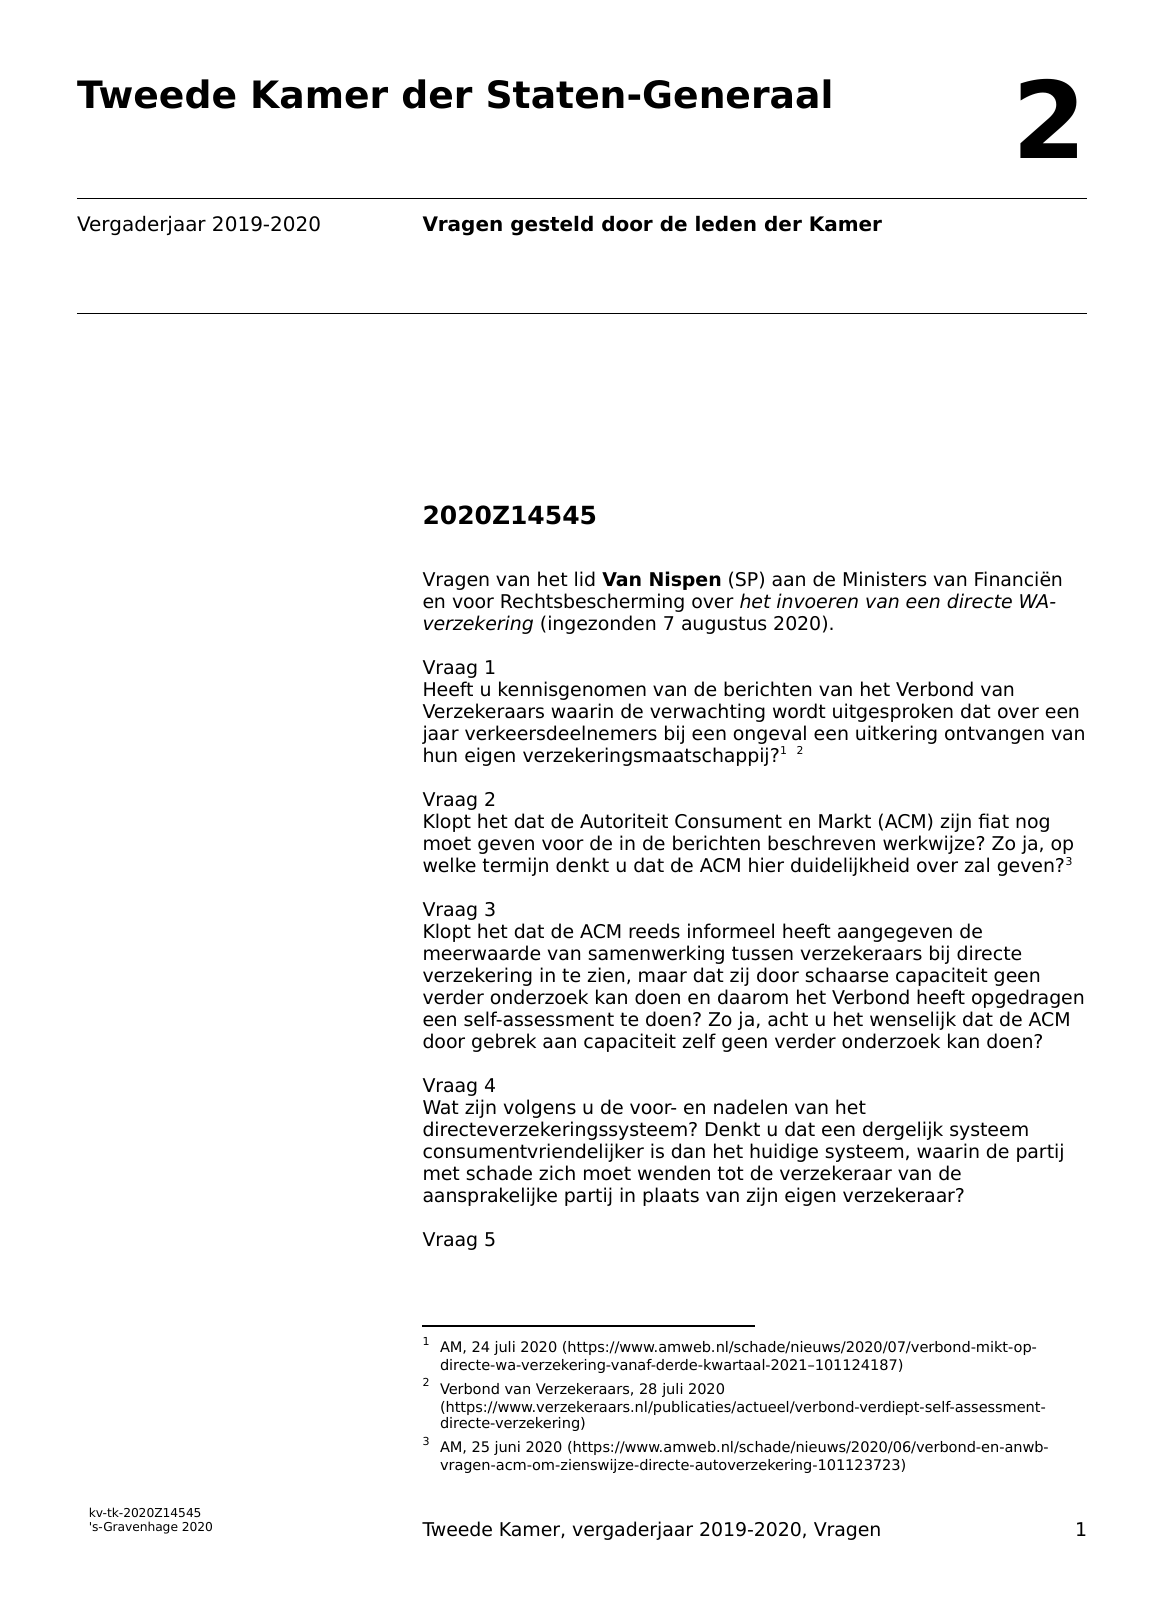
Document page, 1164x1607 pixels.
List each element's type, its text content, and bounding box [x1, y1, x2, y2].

text AM, 24 juli 2020 (https://www.amweb.nl/schade/nieuws/2020/07/verbond-mikt-op-directe-wa-verzekering-vanaf-derde-kwartaal-2021–101124187) [422, 1335, 1087, 1374]
text Klopt het dat de Autoriteit Consument en Markt (ACM) zijn fiat nog moet geven voor de in de berichten beschreven werkwijze? Zo ja, op welke termijn denkt u dat de ACM hier duidelijkheid over zal geven? [422, 811, 1087, 877]
text 2020Z14545 [422, 501, 1087, 531]
text kv-tk-2020Z14545 [88, 1506, 323, 1520]
text Vraag 1 [422, 657, 1087, 679]
text 's-Gravenhage 2020 [88, 1520, 323, 1534]
text AM, 25 juni 2020 (https://www.amweb.nl/schade/nieuws/2020/06/verbond-en-anwb-vragen-acm-om-zienswijze-directe-autoverzekering-101123723) [422, 1435, 1087, 1474]
text Vraag 5 [422, 1229, 1087, 1251]
table_cell Vragen gesteld door de leden der Kamer [422, 199, 1087, 313]
table_cell Vergaderjaar 2019-2020 [77, 199, 422, 313]
table_header 2 [886, 59, 1087, 198]
text Vraag 4 [422, 1075, 1087, 1097]
table_header Tweede Kamer der Staten-Generaal [77, 59, 886, 198]
text Verbond van Verzekeraars, 28 juli 2020 (https://www.verzekeraars.nl/publicaties/actueel/verbond-verdiept-self-assessment-directe-verzekering) [422, 1377, 1087, 1432]
text Heeft u kennisgenomen van de berichten van het Verbond van Verzekeraars waarin de verwachting wordt uitgesproken dat over een jaar verkeersdeelnemers bij een ongeval een uitkering ontvangen van hun eigen verzekeringsmaatschappij? [422, 679, 1087, 767]
text Vragen van het lid Van Nispen (SP) aan de Ministers van Financiën en voor Rechtsbescherming over het invoeren van een directe WA-verzekering (ingezonden 7 augustus 2020). [422, 569, 1087, 635]
text Vraag 2 [422, 789, 1087, 811]
text Vraag 3 [422, 899, 1087, 921]
text Klopt het dat de ACM reeds informeel heeft aangegeven de meerwaarde van samenwerking tussen verzekeraars bij directe verzekering in te zien, maar dat zij door schaarse capaciteit geen verder onderzoek kan doen en daarom het Verbond heeft opgedragen een self-assessment te doen? Zo ja, acht u het wenselijk dat de ACM door gebrek aan capaciteit zelf geen verder onderzoek kan doen? [422, 921, 1087, 1053]
text Wat zijn volgens u de voor- en nadelen van het directeverzekeringssysteem? Denkt u dat een dergelijk systeem consumentvriendelijker is dan het huidige systeem, waarin de partij met schade zich moet wenden tot de verzekeraar van de aansprakelijke partij in plaats van zijn eigen verzekeraar? [422, 1097, 1087, 1207]
